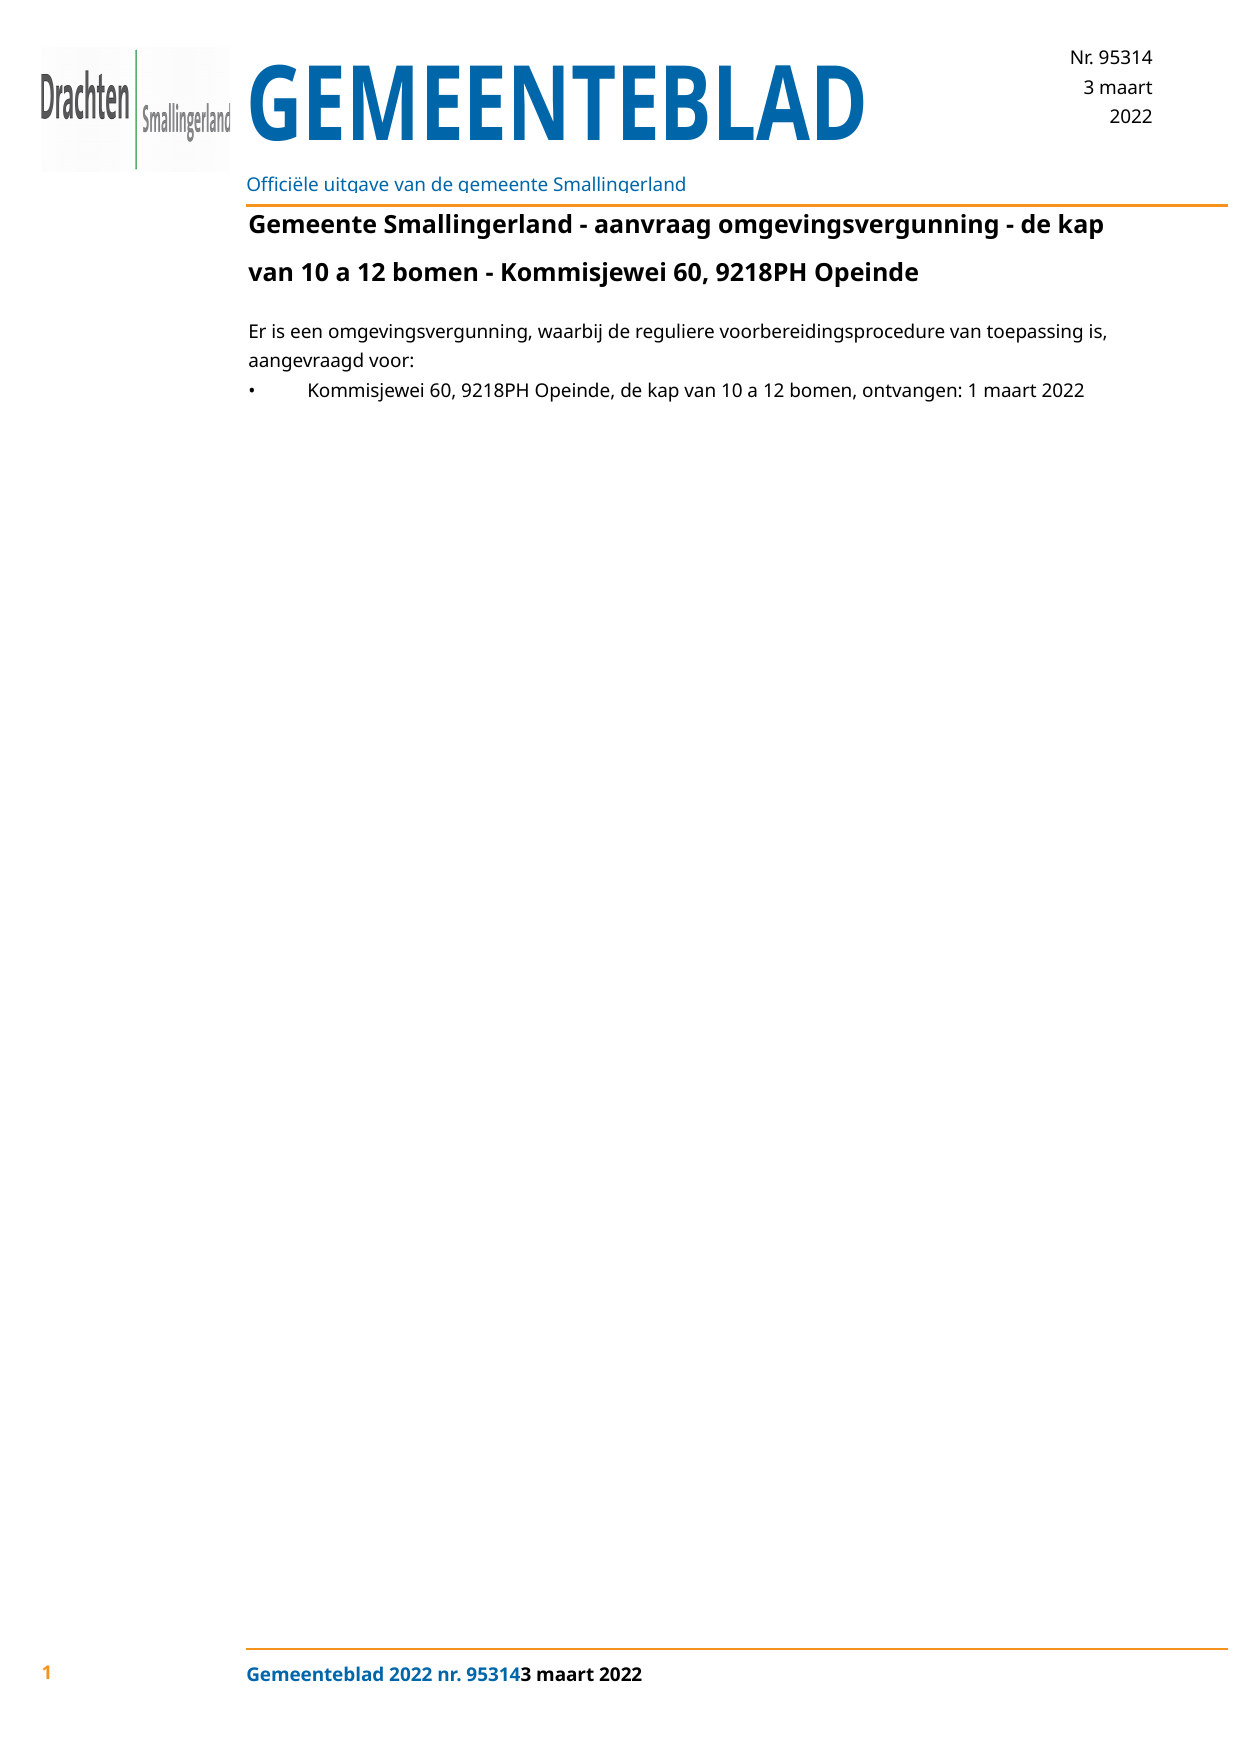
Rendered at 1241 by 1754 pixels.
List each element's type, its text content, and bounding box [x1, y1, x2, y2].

list Kommisjewei 60, 9218PH Opeinde, de kap van 10 a 12 bomen, ontvangen: 1 maart 2022 [248, 377, 1152, 403]
picture [41, 47, 231, 172]
text Er is een omgevingsvergunning, waarbij de reguliere voorbereidingsprocedure van toepassing is, aangevraagd voor: [248, 318, 1152, 373]
text Gemeente Smallingerland - aanvraag omgevingsvergunning - de kap van 10 a 12 bomen - Kommisjewei 60, 9218PH Opeinde [248, 207, 1152, 288]
